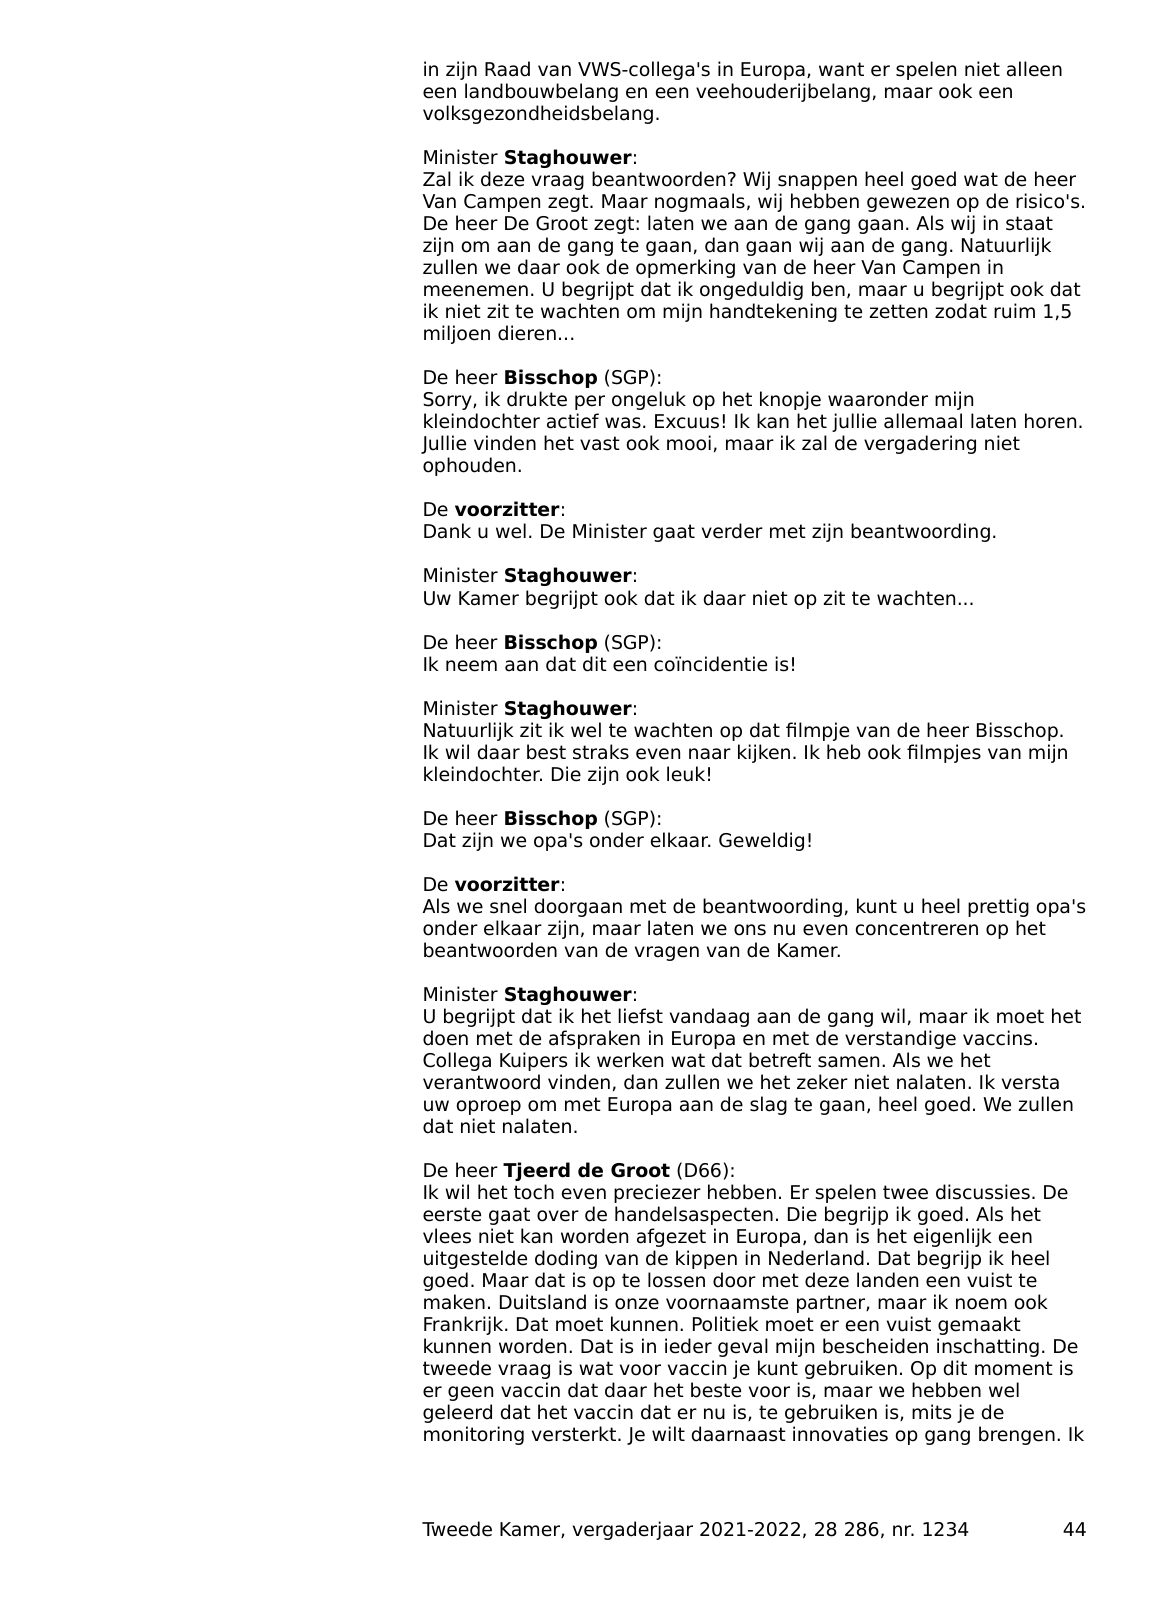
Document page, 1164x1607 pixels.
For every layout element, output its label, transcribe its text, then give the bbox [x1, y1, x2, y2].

text Dat zijn we opa's onder elkaar. Geweldig! [422, 830, 1087, 852]
text U begrijpt dat ik het liefst vandaag aan de gang wil, maar ik moet het doen met de afspraken in Europa en met de verstandige vaccins. Collega Kuipers ik werken wat dat betreft samen. Als we het verantwoord vinden, dan zullen we het zeker niet nalaten. Ik versta uw oproep om met Europa aan de slag te gaan, heel goed. We zullen dat niet nalaten. [422, 1006, 1087, 1138]
text Als we snel doorgaan met de beantwoording, kunt u heel prettig opa's onder elkaar zijn, maar laten we ons nu even concentreren op het beantwoorden van de vragen van de Kamer. [422, 896, 1087, 962]
text Sorry, ik drukte per ongeluk op het knopje waaronder mijn kleindochter actief was. Excuus! Ik kan het jullie allemaal laten horen. Jullie vinden het vast ook mooi, maar ik zal de vergadering niet ophouden. [422, 389, 1087, 477]
text De heer Bisschop (SGP): [422, 632, 1087, 653]
text De heer Tjeerd de Groot (D66): [422, 1160, 1087, 1182]
text Zal ik deze vraag beantwoorden? Wij snappen heel goed wat de heer Van Campen zegt. Maar nogmaals, wij hebben gewezen op de risico's. De heer De Groot zegt: laten we aan de gang gaan. Als wij in staat zijn om aan de gang te gaan, dan gaan wij aan de gang. Natuurlijk zullen we daar ook de opmerking van de heer Van Campen in meenemen. U begrijpt dat ik ongeduldig ben, maar u begrijpt ook dat ik niet zit te wachten om mijn handtekening te zetten zodat ruim 1,5 miljoen dieren... [422, 169, 1087, 345]
text in zijn Raad van VWS-collega's in Europa, want er spelen niet alleen een landbouwbelang en een veehouderijbelang, maar ook een volksgezondheidsbelang. [422, 59, 1087, 125]
text Ik neem aan dat dit een coïncidentie is! [422, 653, 1087, 676]
text De voorzitter: [422, 499, 1087, 521]
text Ik wil het toch even preciezer hebben. Er spelen twee discussies. De eerste gaat over de handelsaspecten. Die begrijp ik goed. Als het vlees niet kan worden afgezet in Europa, dan is het eigenlijk een uitgestelde doding van de kippen in Nederland. Dat begrijp ik heel goed. Maar dat is op te lossen door met deze landen een vuist te maken. Duitsland is onze voornaamste partner, maar ik noem ook Frankrijk. Dat moet kunnen. Politiek moet er een vuist gemaakt kunnen worden. Dat is in ieder geval mijn bescheiden inschatting. De tweede vraag is wat voor vaccin je kunt gebruiken. Op dit moment is er geen vaccin dat daar het beste voor is, maar we hebben wel geleerd dat het vaccin dat er nu is, te gebruiken is, mits je de monitoring versterkt. Je wilt daarnaast innovaties op gang brengen. Ik [422, 1182, 1087, 1446]
text De heer Bisschop (SGP): [422, 367, 1087, 389]
text Minister Staghouwer: [422, 565, 1087, 587]
text Uw Kamer begrijpt ook dat ik daar niet op zit te wachten... [422, 587, 1087, 609]
text Natuurlijk zit ik wel te wachten op dat filmpje van de heer Bisschop. Ik wil daar best straks even naar kijken. Ik heb ook filmpjes van mijn kleindochter. Die zijn ook leuk! [422, 720, 1087, 786]
text Minister Staghouwer: [422, 698, 1087, 720]
text Dank u wel. De Minister gaat verder met zijn beantwoording. [422, 521, 1087, 543]
text De heer Bisschop (SGP): [422, 808, 1087, 830]
text Minister Staghouwer: [422, 147, 1087, 169]
text Minister Staghouwer: [422, 984, 1087, 1006]
text De voorzitter: [422, 874, 1087, 896]
